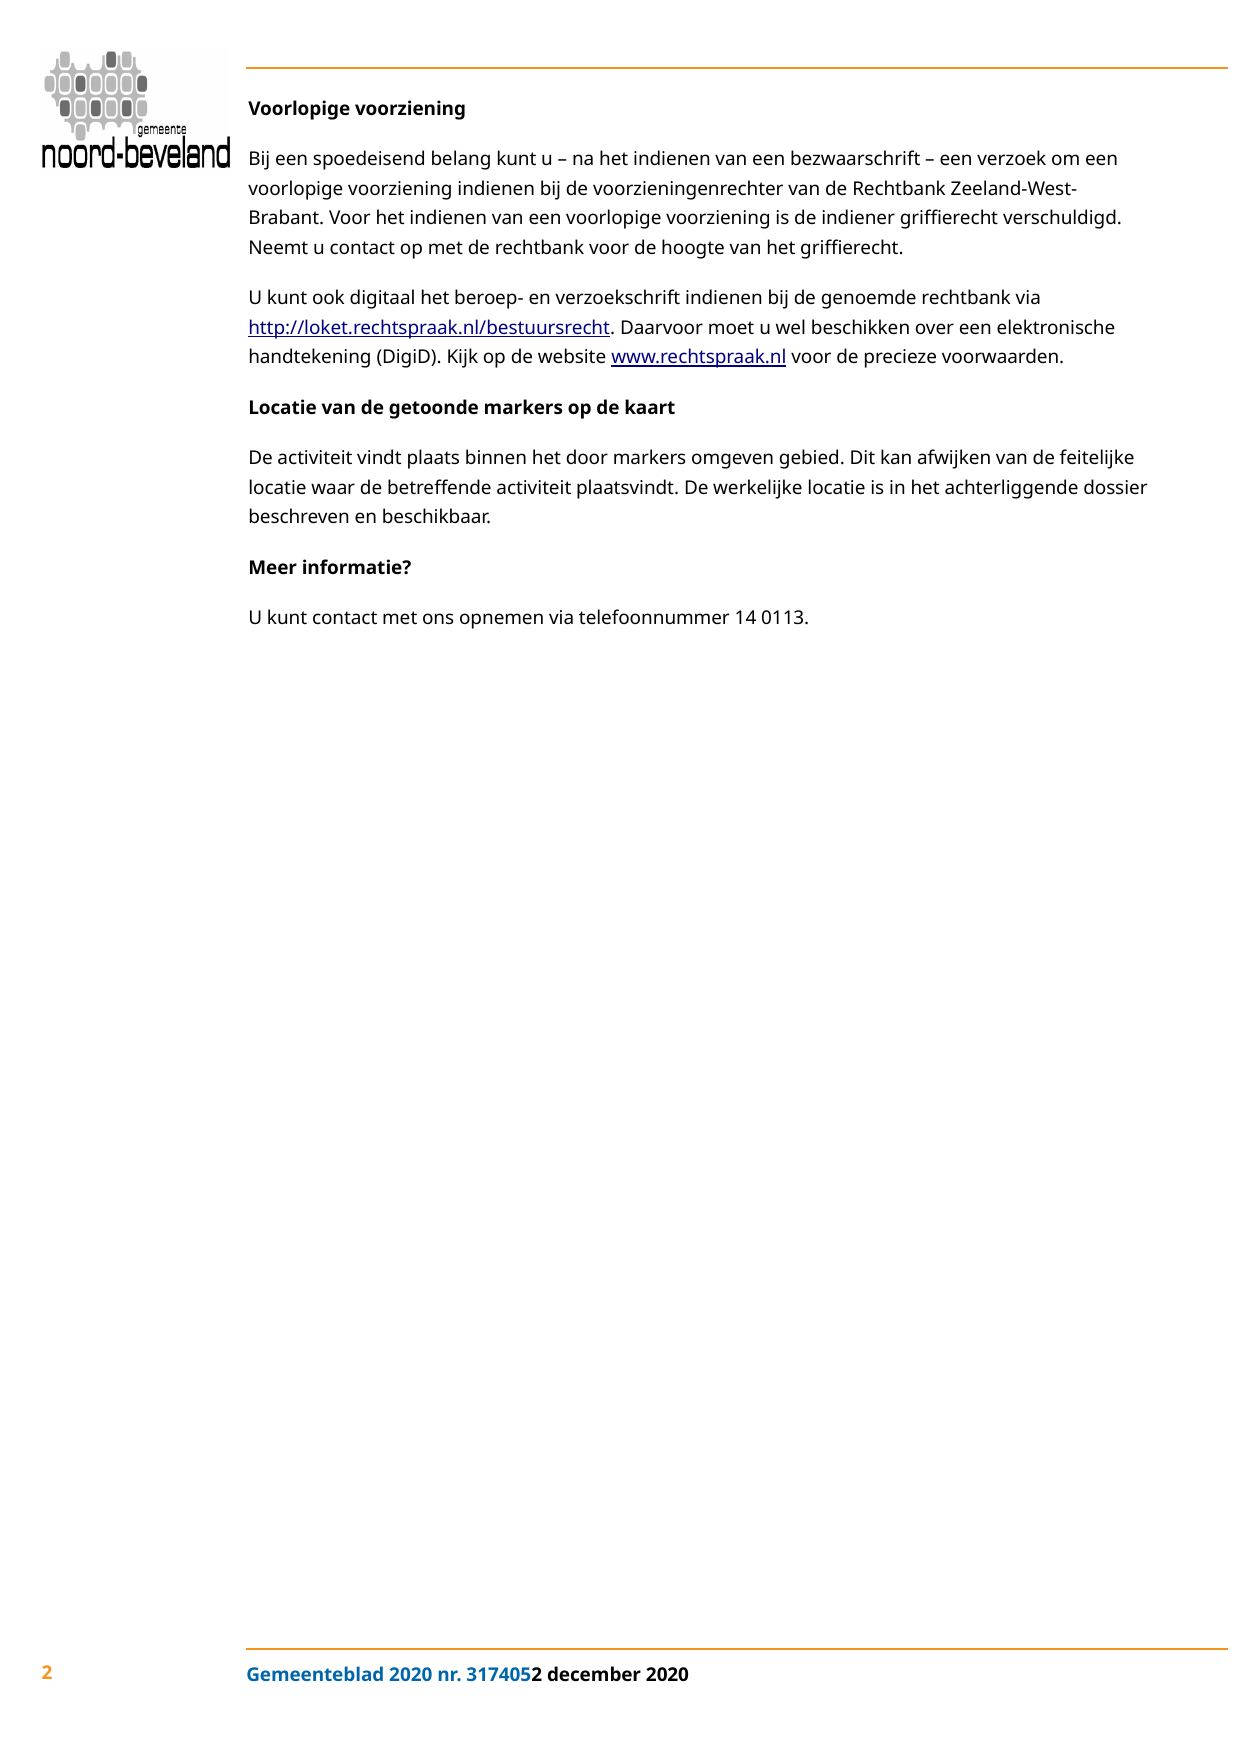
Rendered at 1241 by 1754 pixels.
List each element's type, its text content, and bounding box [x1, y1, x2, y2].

text Bij een spoedeisend belang kunt u – na het indienen van een bezwaarschrift – een verzoek om een voorlopige voorziening indienen bij de voorzieningenrechter van de Rechtbank Zeeland-West-Brabant. Voor het indienen van een voorlopige voorziening is de indiener griffierecht verschuldigd. Neemt u contact op met de rechtbank voor de hoogte van het griffierecht. [248, 145, 1152, 260]
text U kunt ook digitaal het beroep- en verzoekschrift indienen bij de genoemde rechtbank via http://loket.rechtspraak.nl/bestuursrecht. Daarvoor moet u wel beschikken over een elektronische handtekening (DigiD). Kijk op de website www.rechtspraak.nl voor de precieze voorwaarden. [248, 284, 1152, 369]
picture [41, 47, 231, 172]
text Locatie van de getoonde markers op de kaart [248, 394, 1152, 420]
text De activiteit vindt plaats binnen het door markers omgeven gebied. Dit kan afwijken van de feitelijke locatie waar de betreffende activiteit plaatsvindt. De werkelijke locatie is in het achterliggende dossier beschreven en beschikbaar. [248, 444, 1152, 529]
text Voorlopige voorziening [248, 95, 1152, 121]
text Meer informatie? [248, 554, 1152, 580]
text U kunt contact met ons opnemen via telefoonnummer 14 0113. [248, 604, 1152, 630]
